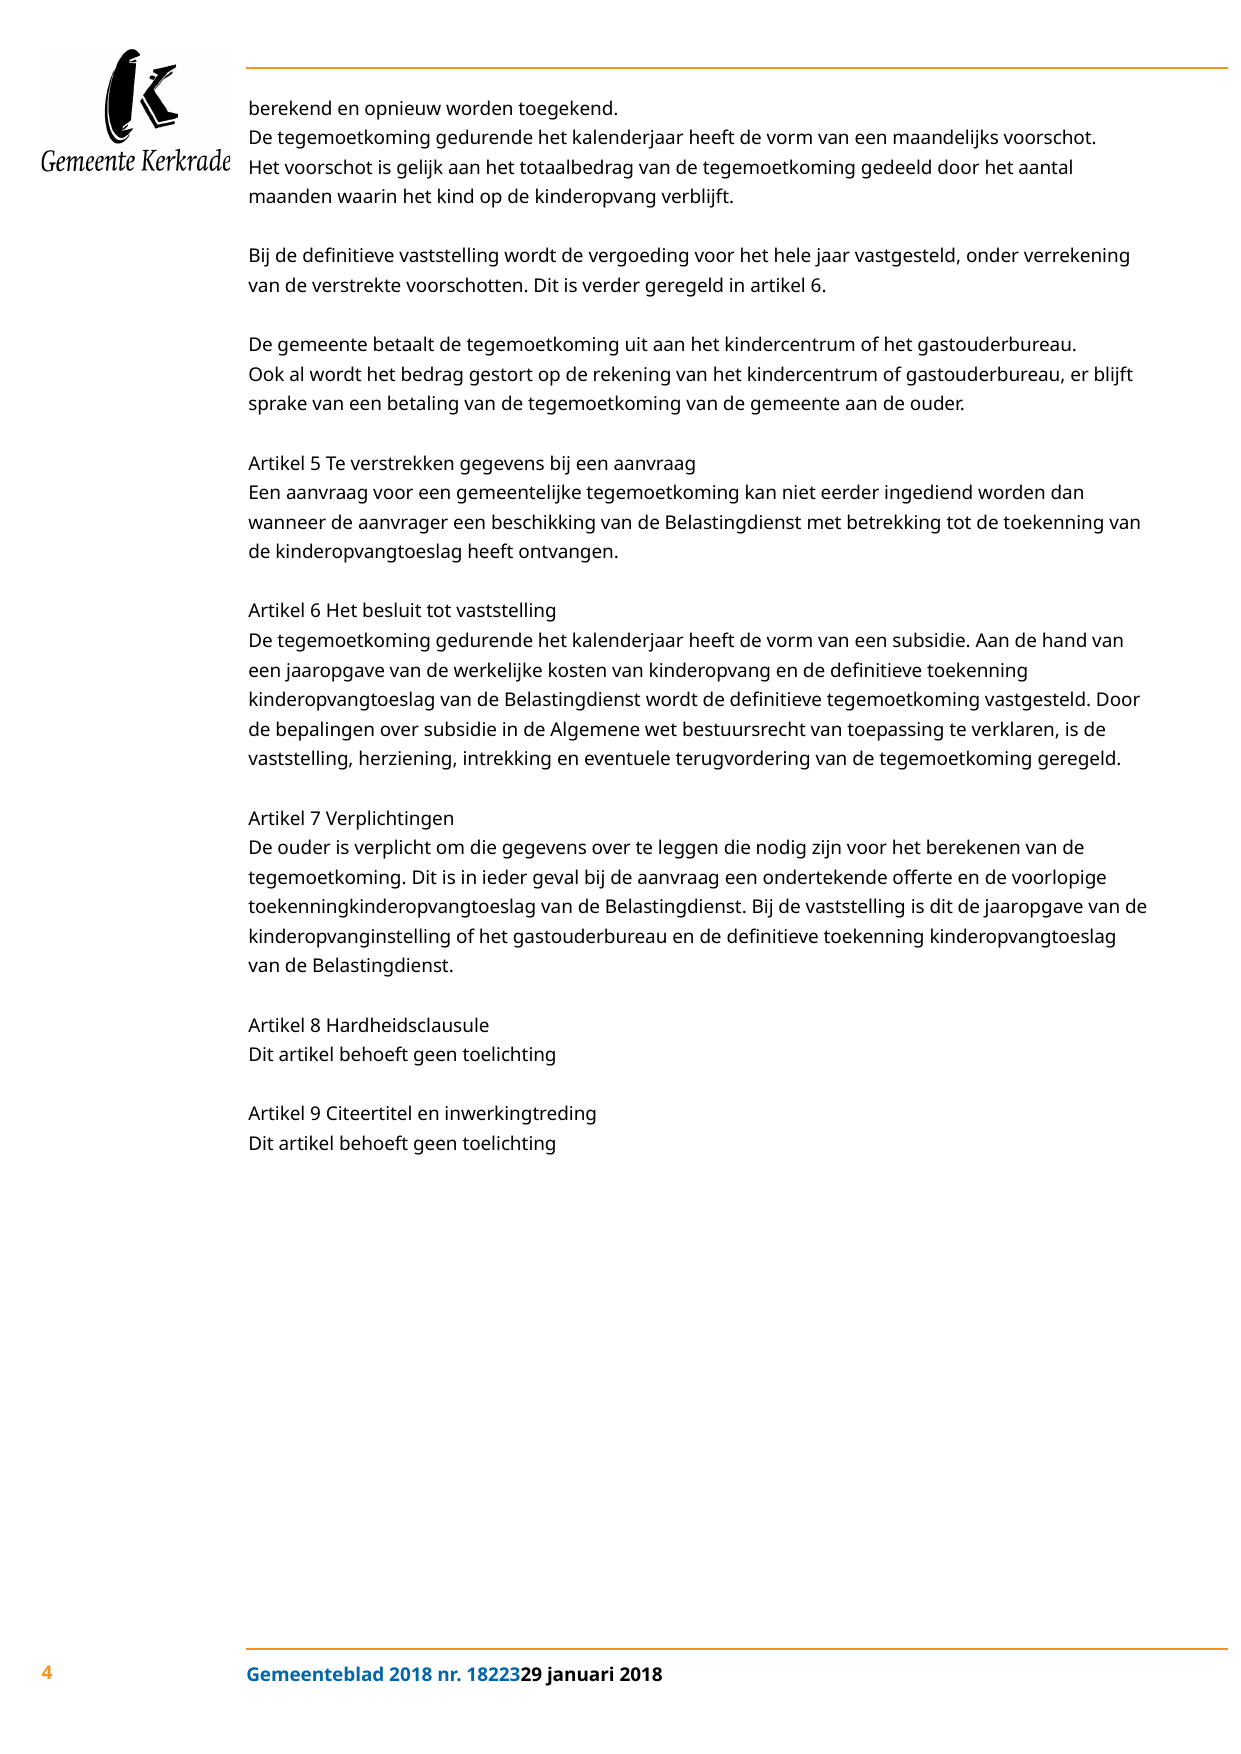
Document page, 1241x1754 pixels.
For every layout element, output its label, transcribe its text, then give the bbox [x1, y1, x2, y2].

picture [41, 47, 231, 172]
text De tegemoetkoming gedurende het kalenderjaar heeft de vorm van een maandelijks voorschot. [248, 124, 1152, 150]
text Bij de definitieve vaststelling wordt de vergoeding voor het hele jaar vastgesteld, onder verrekening van de verstrekte voorschotten. Dit is verder geregeld in artikel 6. [248, 243, 1152, 298]
text De tegemoetkoming gedurende het kalenderjaar heeft de vorm van een subsidie. Aan de hand van een jaaropgave van de werkelijke kosten van kinderopvang en de definitieve toekenning kinderopvangtoeslag van de Belastingdienst wordt de definitieve tegemoetkoming vastgesteld. Door de bepalingen over subsidie in de Algemene wet bestuursrecht van toepassing te verklaren, is de vaststelling, herziening, intrekking en eventuele terugvordering van de tegemoetkoming geregeld. [248, 627, 1152, 771]
text berekend en opnieuw worden toegekend. [248, 95, 1152, 121]
text Dit artikel behoeft geen toelichting [248, 1041, 1152, 1067]
text Een aanvraag voor een gemeentelijke tegemoetkoming kan niet eerder ingediend worden dan wanneer de aanvrager een beschikking van de Belastingdienst met betrekking tot de toekenning van de kinderopvangtoeslag heeft ontvangen. [248, 479, 1152, 564]
text Artikel 6 Het besluit tot vaststelling [248, 598, 1152, 623]
text Artikel 5 Te verstrekken gegevens bij een aanvraag [248, 450, 1152, 476]
text Artikel 9 Citeertitel en inwerkingtreding [248, 1101, 1152, 1126]
text Artikel 7 Verplichtingen [248, 805, 1152, 831]
text Ook al wordt het bedrag gestort op de rekening van het kindercentrum of gastouderbureau, er blijft sprake van een betaling van de tegemoetkoming van de gemeente aan de ouder. [248, 361, 1152, 416]
text Artikel 8 Hardheidsclausule [248, 1012, 1152, 1038]
text Het voorschot is gelijk aan het totaalbedrag van de tegemoetkoming gedeeld door het aantal maanden waarin het kind op de kinderopvang verblijft. [248, 154, 1152, 209]
text Dit artikel behoeft geen toelichting [248, 1130, 1152, 1156]
text De gemeente betaalt de tegemoetkoming uit aan het kindercentrum of het gastouderbureau. [248, 331, 1152, 357]
text De ouder is verplicht om die gegevens over te leggen die nodig zijn voor het berekenen van de tegemoetkoming. Dit is in ieder geval bij de aanvraag een ondertekende offerte en de voorlopige toekenningkinderopvangtoeslag van de Belastingdienst. Bij de vaststelling is dit de jaaropgave van de kinderopvanginstelling of het gastouderbureau en de definitieve toekenning kinderopvangtoeslag van de Belastingdienst. [248, 834, 1152, 978]
